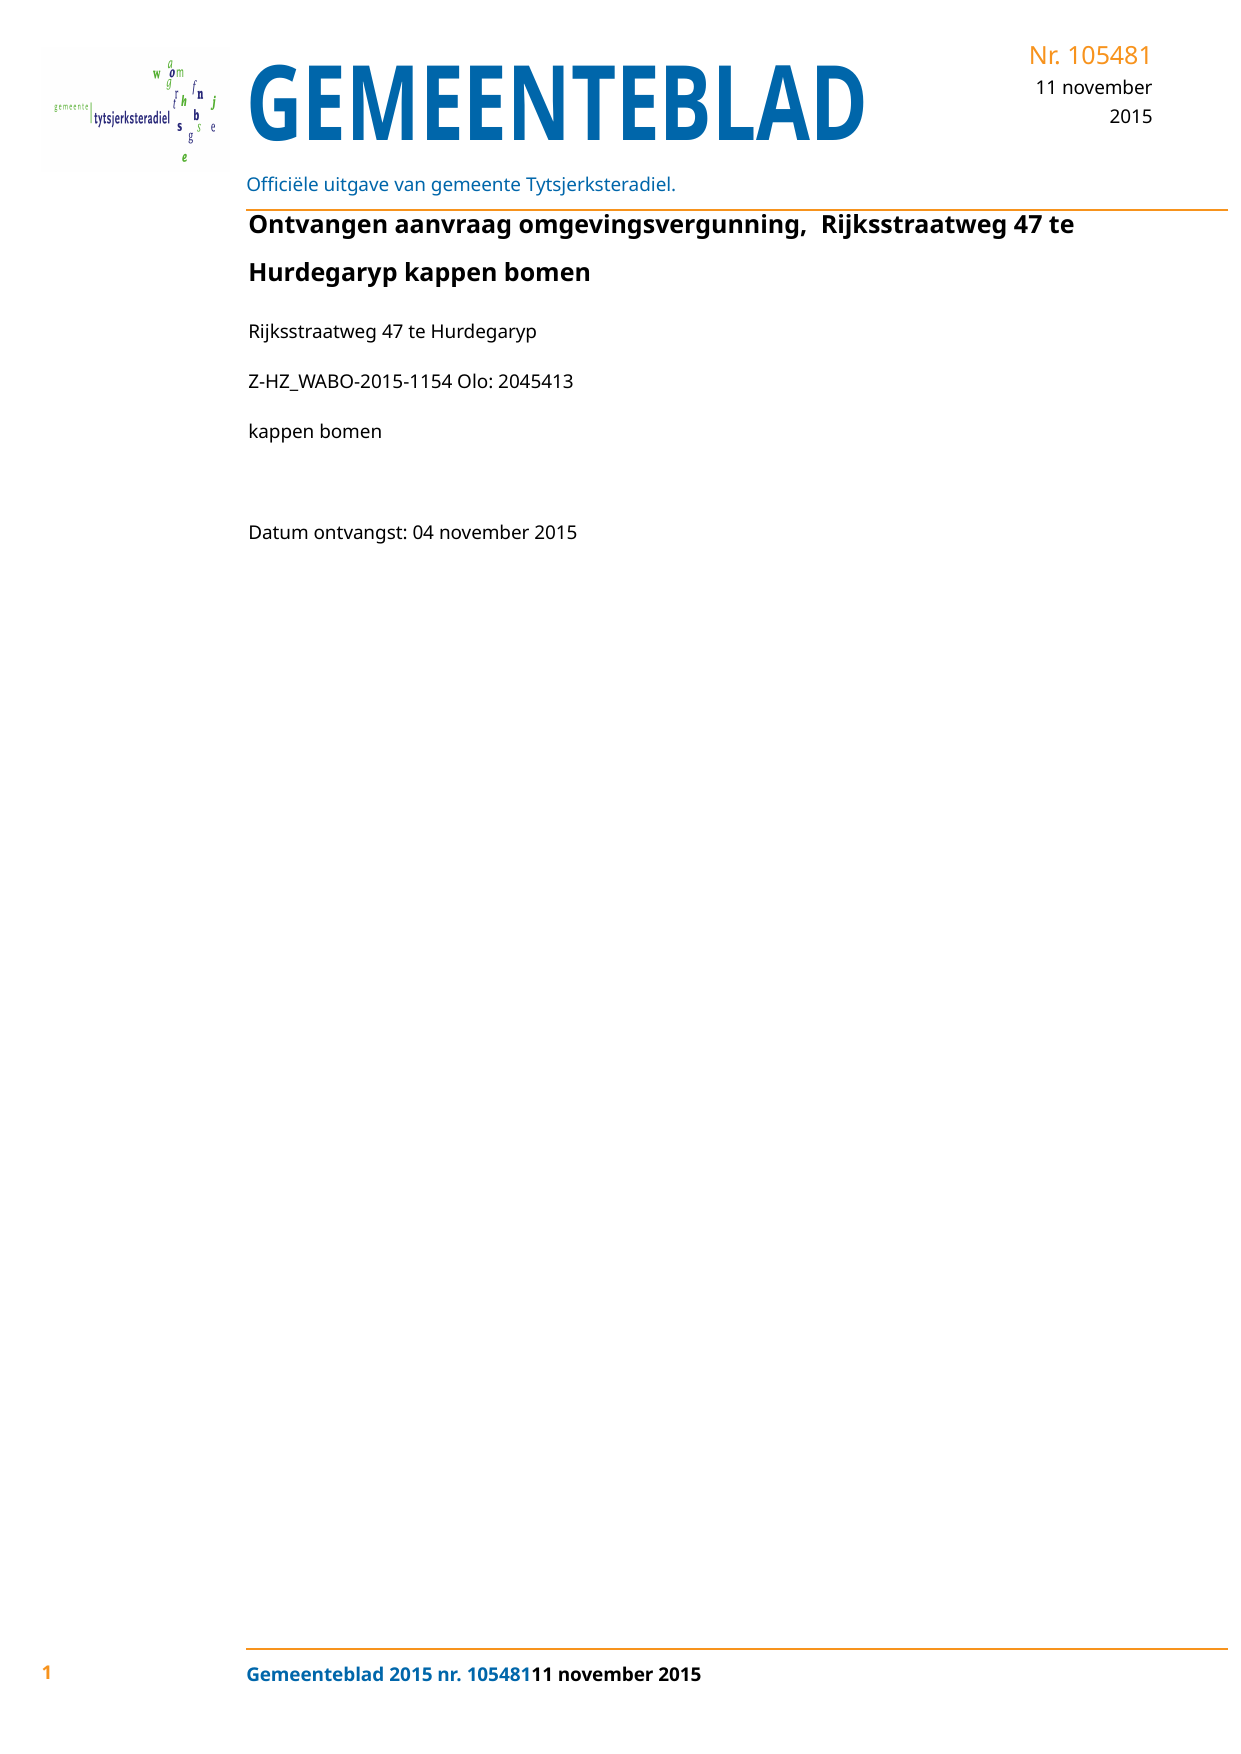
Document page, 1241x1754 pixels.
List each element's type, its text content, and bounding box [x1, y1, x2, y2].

text Rijksstraatweg 47 te Hurdegaryp [248, 318, 1152, 344]
text kappen bomen [248, 419, 1152, 444]
text Datum ontvangst: 04 november 2015 [248, 519, 1152, 545]
text Ontvangen aanvraag omgevingsvergunning, Rijksstraatweg 47 te Hurdegaryp kappen bomen [248, 211, 1152, 288]
text Z-HZ_WABO-2015-1154 Olo: 2045413 [248, 368, 1152, 394]
picture [41, 47, 231, 172]
